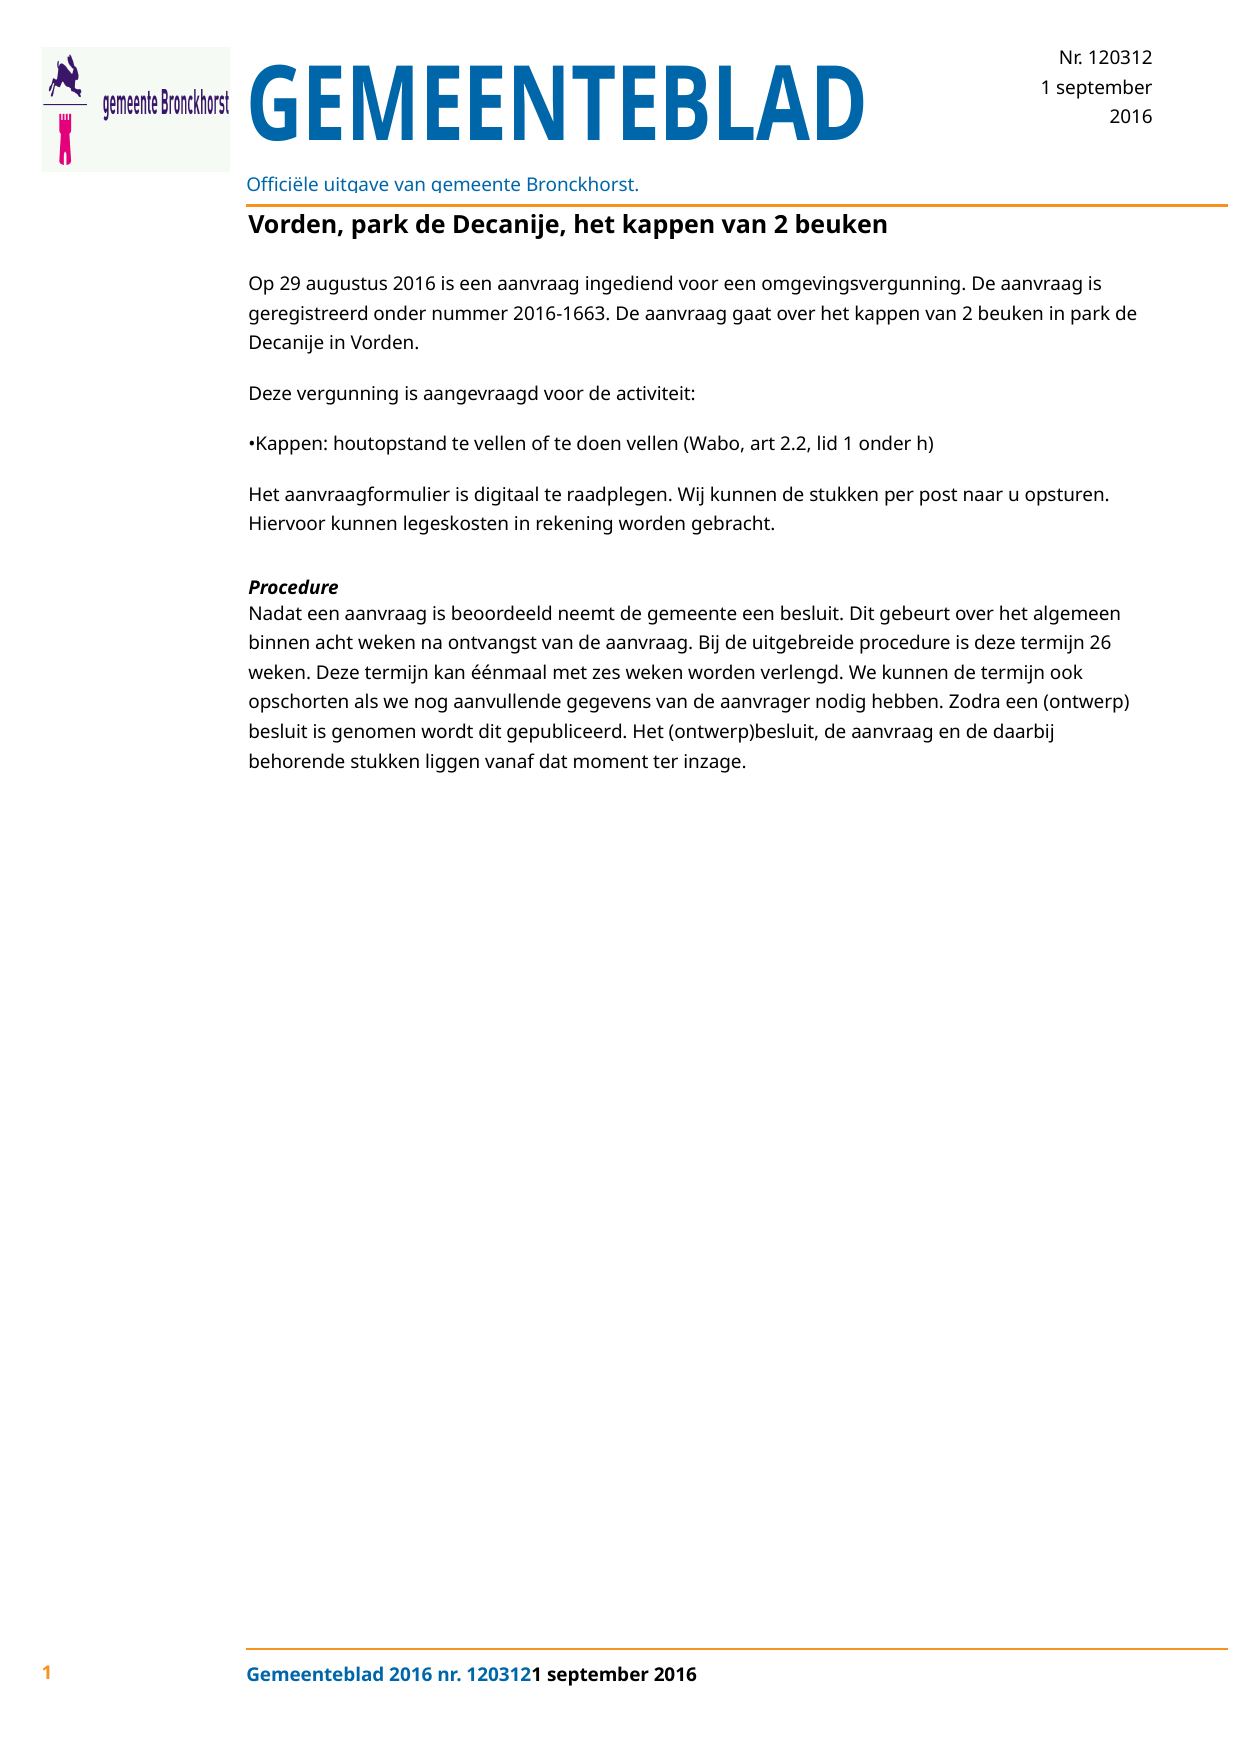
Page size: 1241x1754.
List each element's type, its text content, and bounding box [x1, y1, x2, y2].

text •Kappen: houtopstand te vellen of te doen vellen (Wabo, art 2.2, lid 1 onder h) [248, 430, 1152, 456]
text Op 29 augustus 2016 is een aanvraag ingediend voor een omgevingsvergunning. De aanvraag is geregistreerd onder nummer 2016-1663. De aanvraag gaat over het kappen van 2 beuken in park de Decanije in Vorden. [248, 270, 1152, 355]
text Vorden, park de Decanije, het kappen van 2 beuken [248, 207, 1152, 241]
text Nadat een aanvraag is beoordeeld neemt de gemeente een besluit. Dit gebeurt over het algemeen binnen acht weken na ontvangst van de aanvraag. Bij de uitgebreide procedure is deze termijn 26 weken. Deze termijn kan éénmaal met zes weken worden verlengd. We kunnen de termijn ook opschorten als we nog aanvullende gegevens van de aanvrager nodig hebben. Zodra een (ontwerp) besluit is genomen wordt dit gepubliceerd. Het (ontwerp)besluit, de aanvraag en de daarbij behorende stukken liggen vanaf dat moment ter inzage. [248, 600, 1152, 774]
text Deze vergunning is aangevraagd voor de activiteit: [248, 380, 1152, 406]
text Het aanvraagformulier is digitaal te raadplegen. Wij kunnen de stukken per post naar u opsturen. Hiervoor kunnen legeskosten in rekening worden gebracht. [248, 481, 1152, 536]
text Procedure [248, 574, 1152, 600]
picture [41, 47, 231, 172]
